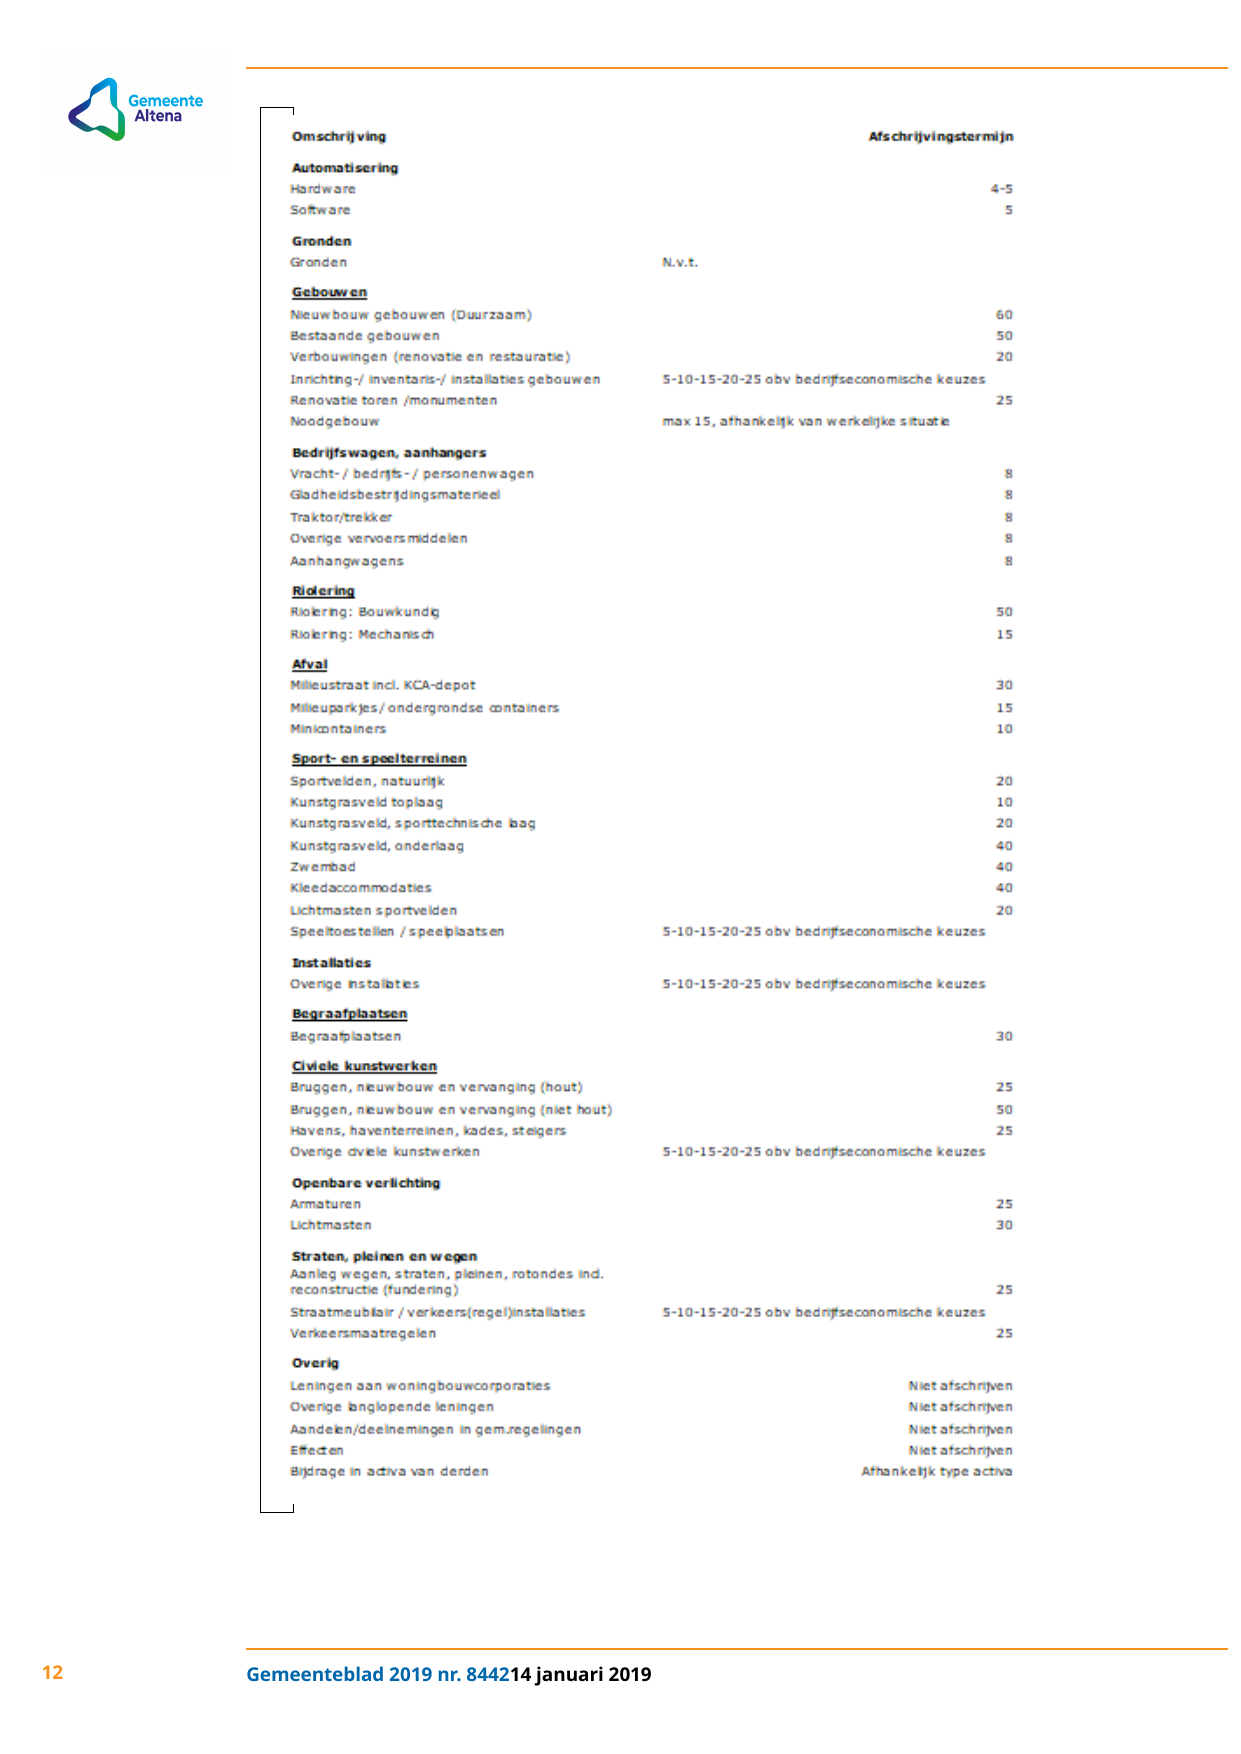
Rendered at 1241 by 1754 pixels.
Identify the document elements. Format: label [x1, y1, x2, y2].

picture [268, 115, 1049, 1504]
picture [41, 47, 231, 172]
